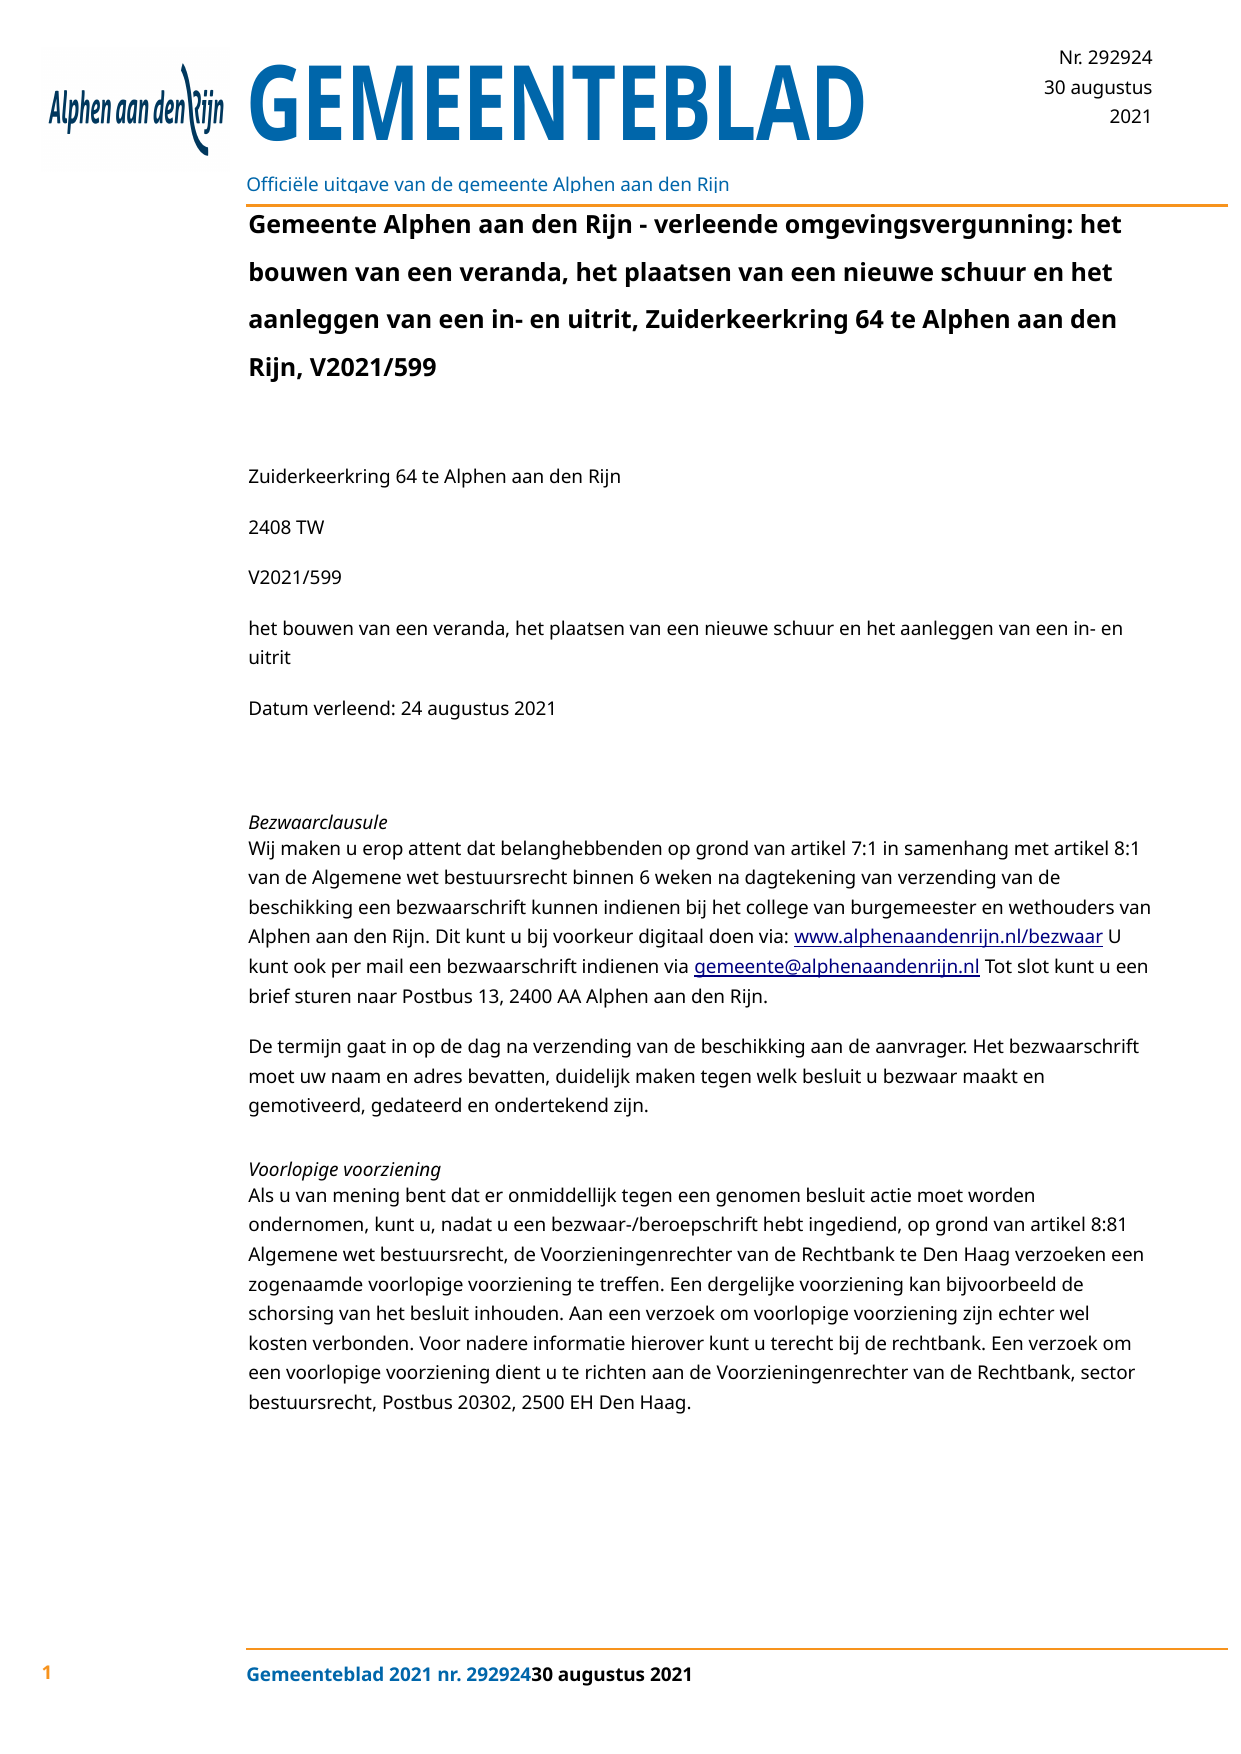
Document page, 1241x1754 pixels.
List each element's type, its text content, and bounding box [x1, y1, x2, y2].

text Voorlopige voorziening [248, 1156, 1152, 1182]
picture [41, 47, 231, 172]
text De termijn gaat in op de dag na verzending van de beschikking aan de aanvrager. Het bezwaarschrift moet uw naam en adres bevatten, duidelijk maken tegen welk besluit u bezwaar maakt en gemotiveerd, gedateerd en ondertekend zijn. [248, 1033, 1152, 1118]
text het bouwen van een veranda, het plaatsen van een nieuwe schuur en het aanleggen van een in- en uitrit [248, 615, 1152, 670]
text Wij maken u erop attent dat belanghebbenden op grond van artikel 7:1 in samenhang met artikel 8:1 van de Algemene wet bestuursrecht binnen 6 weken na dagtekening van verzending van de beschikking een bezwaarschrift kunnen indienen bij het college van burgemeester en wethouders van Alphen aan den Rijn. Dit kunt u bij voorkeur digitaal doen via: www.alphenaandenrijn.nl/bezwaar U kunt ook per mail een bezwaarschrift indienen via gemeente@alphenaandenrijn.nl Tot slot kunt u een brief sturen naar Postbus 13, 2400 AA Alphen aan den Rijn. [248, 835, 1152, 1008]
text Datum verleend: 24 augustus 2021 [248, 695, 1152, 721]
text V2021/599 [248, 564, 1152, 590]
text Als u van mening bent dat er onmiddellijk tegen een genomen besluit actie moet worden ondernomen, kunt u, nadat u een bezwaar-/beroepschrift hebt ingediend, op grond van artikel 8:81 Algemene wet bestuursrecht, de Voorzieningenrechter van de Rechtbank te Den Haag verzoeken een zogenaamde voorlopige voorziening te treffen. Een dergelijke voorziening kan bijvoorbeeld de schorsing van het besluit inhouden. Aan een verzoek om voorlopige voorziening zijn echter wel kosten verbonden. Voor nadere informatie hierover kunt u terecht bij de rechtbank. Een verzoek om een voorlopige voorziening dient u te richten aan de Voorzieningenrechter van de Rechtbank, sector bestuursrecht, Postbus 20302, 2500 EH Den Haag. [248, 1182, 1152, 1415]
text Bezwaarclausule [248, 809, 1152, 835]
text Zuiderkeerkring 64 te Alphen aan den Rijn [248, 463, 1152, 489]
text 2408 TW [248, 514, 1152, 540]
text Gemeente Alphen aan den Rijn - verleende omgevingsvergunning: het bouwen van een veranda, het plaatsen van een nieuwe schuur en het aanleggen van een in- en uitrit, Zuiderkeerkring 64 te Alphen aan den Rijn, V2021/599 [248, 207, 1152, 384]
